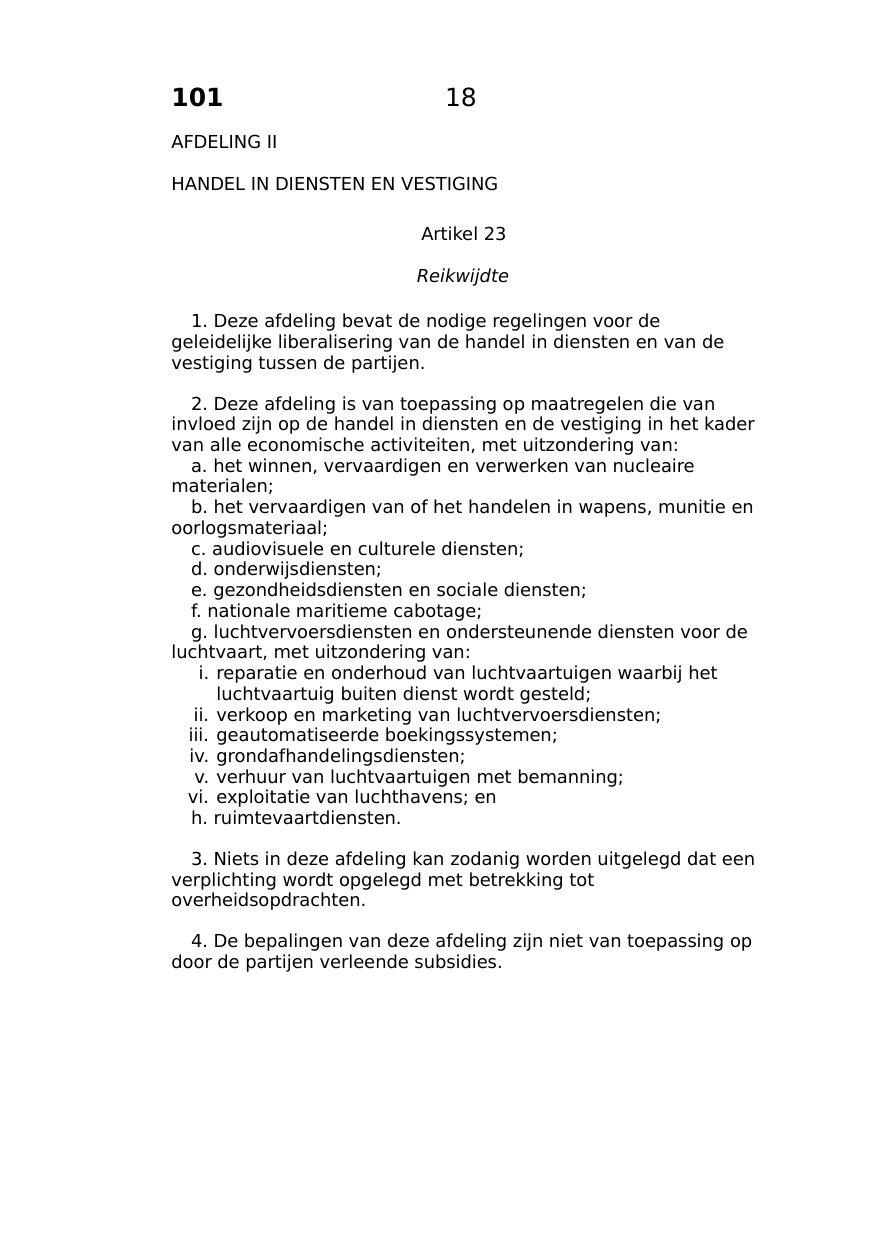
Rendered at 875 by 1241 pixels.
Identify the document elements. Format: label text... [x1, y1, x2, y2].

text vi. exploitatie van luchthavens; en [171, 787, 756, 808]
text 2. Deze afdeling is van toepassing op maatregelen die van invloed zijn op de handel in diensten en de vestiging in het kader van alle economische activiteiten, met uitzondering van: [171, 393, 756, 456]
subtitle Artikel 23 Reikwijdte [171, 224, 756, 286]
text d. onderwijsdiensten; [171, 559, 756, 580]
text a. het winnen, vervaardigen en verwerken van nucleaire materialen; [171, 456, 756, 497]
text g. luchtvervoersdiensten en ondersteunende diensten voor de luchtvaart, met uitzondering van: [171, 621, 756, 663]
text iv. grondafhandelingsdiensten; [171, 746, 756, 767]
text h. ruimtevaartdiensten. [171, 808, 756, 829]
text iii. geautomatiseerde boekingssystemen; [171, 725, 756, 746]
text i. reparatie en onderhoud van luchtvaartuigen waarbij het luchtvaartuig buiten dienst wordt gesteld; [171, 663, 756, 704]
text b. het vervaardigen van of het handelen in wapens, munitie en oorlogsmateriaal; [171, 497, 756, 538]
text f. nationale maritieme cabotage; [171, 601, 756, 621]
text c. audiovisuele en culturele diensten; [171, 538, 756, 559]
text 3. Niets in deze afdeling kan zodanig worden uitgelegd dat een verplichting wordt opgelegd met betrekking tot overheidsopdrachten. [171, 849, 756, 911]
text v. verhuur van luchtvaartuigen met bemanning; [171, 767, 756, 787]
text e. gezondheidsdiensten en sociale diensten; [171, 580, 756, 601]
text 1. Deze afdeling bevat de nodige regelingen voor de geleidelijke liberalisering van de handel in diensten en van de vestiging tussen de partijen. [171, 311, 756, 373]
subtitle AFDELING II HANDEL IN DIENSTEN EN VESTIGING [171, 132, 756, 194]
text 4. De bepalingen van deze afdeling zijn niet van toepassing op door de partijen verleende subsidies. [171, 931, 756, 972]
text ii. verkoop en marketing van luchtvervoersdiensten; [171, 704, 756, 725]
